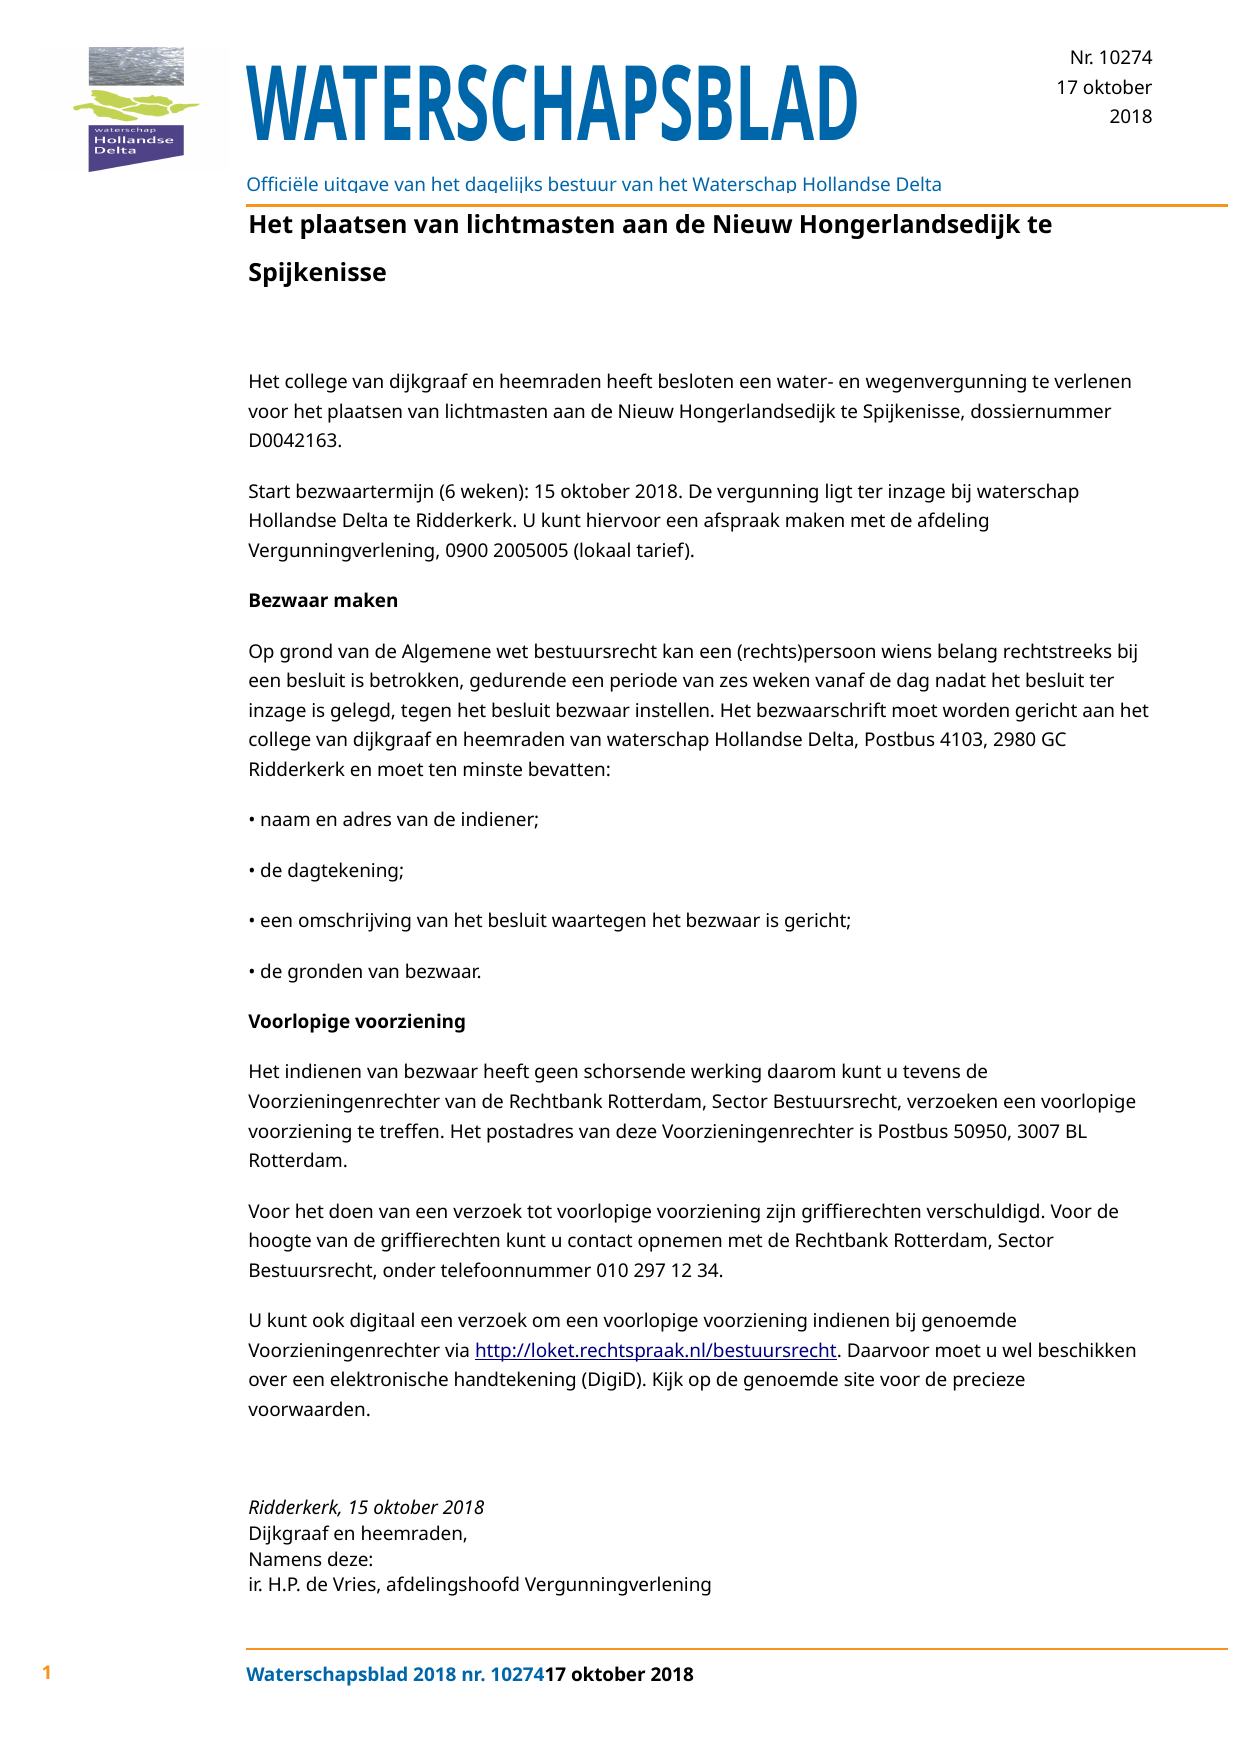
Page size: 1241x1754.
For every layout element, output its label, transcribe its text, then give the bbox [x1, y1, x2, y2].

text Namens deze: [248, 1546, 1152, 1572]
picture [41, 47, 231, 172]
text Het college van dijkgraaf en heemraden heeft besloten een water- en wegenvergunning te verlenen voor het plaatsen van lichtmasten aan de Nieuw Hongerlandsedijk te Spijkenisse, dossiernummer D0042163. [248, 368, 1152, 453]
text Op grond van de Algemene wet bestuursrecht kan een (rechts)persoon wiens belang rechtstreeks bij een besluit is betrokken, gedurende een periode van zes weken vanaf de dag nadat het besluit ter inzage is gelegd, tegen het besluit bezwaar instellen. Het bezwaarschrift moet worden gericht aan het college van dijkgraaf en heemraden van waterschap Hollandse Delta, Postbus 4103, 2980 GC Ridderkerk en moet ten minste bevatten: [248, 638, 1152, 782]
text Voor het doen van een verzoek tot voorlopige voorziening zijn griffierechten verschuldigd. Voor de hoogte van de griffierechten kunt u contact opnemen met de Rechtbank Rotterdam, Sector Bestuursrecht, onder telefoonnummer 010 297 12 34. [248, 1198, 1152, 1283]
text • de gronden van bezwaar. [248, 958, 1152, 984]
text ir. H.P. de Vries, afdelingshoofd Vergunningverlening [248, 1572, 1152, 1597]
text Ridderkerk, 15 oktober 2018 [248, 1494, 1152, 1520]
text Dijkgraaf en heemraden, [248, 1520, 1152, 1546]
text • de dagtekening; [248, 857, 1152, 883]
text • een omschrijving van het besluit waartegen het bezwaar is gericht; [248, 907, 1152, 933]
text Het plaatsen van lichtmasten aan de Nieuw Hongerlandsedijk te Spijkenisse [248, 207, 1152, 288]
text Het indienen van bezwaar heeft geen schorsende werking daarom kunt u tevens de Voorzieningenrechter van de Rechtbank Rotterdam, Sector Bestuursrecht, verzoeken een voorlopige voorziening te treffen. Het postadres van deze Voorzieningenrechter is Postbus 50950, 3007 BL Rotterdam. [248, 1059, 1152, 1173]
text Voorlopige voorziening [248, 1008, 1152, 1034]
text • naam en adres van de indiener; [248, 807, 1152, 832]
text U kunt ook digitaal een verzoek om een voorlopige voorziening indienen bij genoemde Voorzieningenrechter via http://loket.rechtspraak.nl/bestuursrecht. Daarvoor moet u wel beschikken over een elektronische handtekening (DigiD). Kijk op de genoemde site voor de precieze voorwaarden. [248, 1307, 1152, 1422]
text Bezwaar maken [248, 587, 1152, 613]
text Start bezwaartermijn (6 weken): 15 oktober 2018. De vergunning ligt ter inzage bij waterschap Hollandse Delta te Ridderkerk. U kunt hiervoor een afspraak maken met de afdeling Vergunningverlening, 0900 2005005 (lokaal tarief). [248, 478, 1152, 563]
